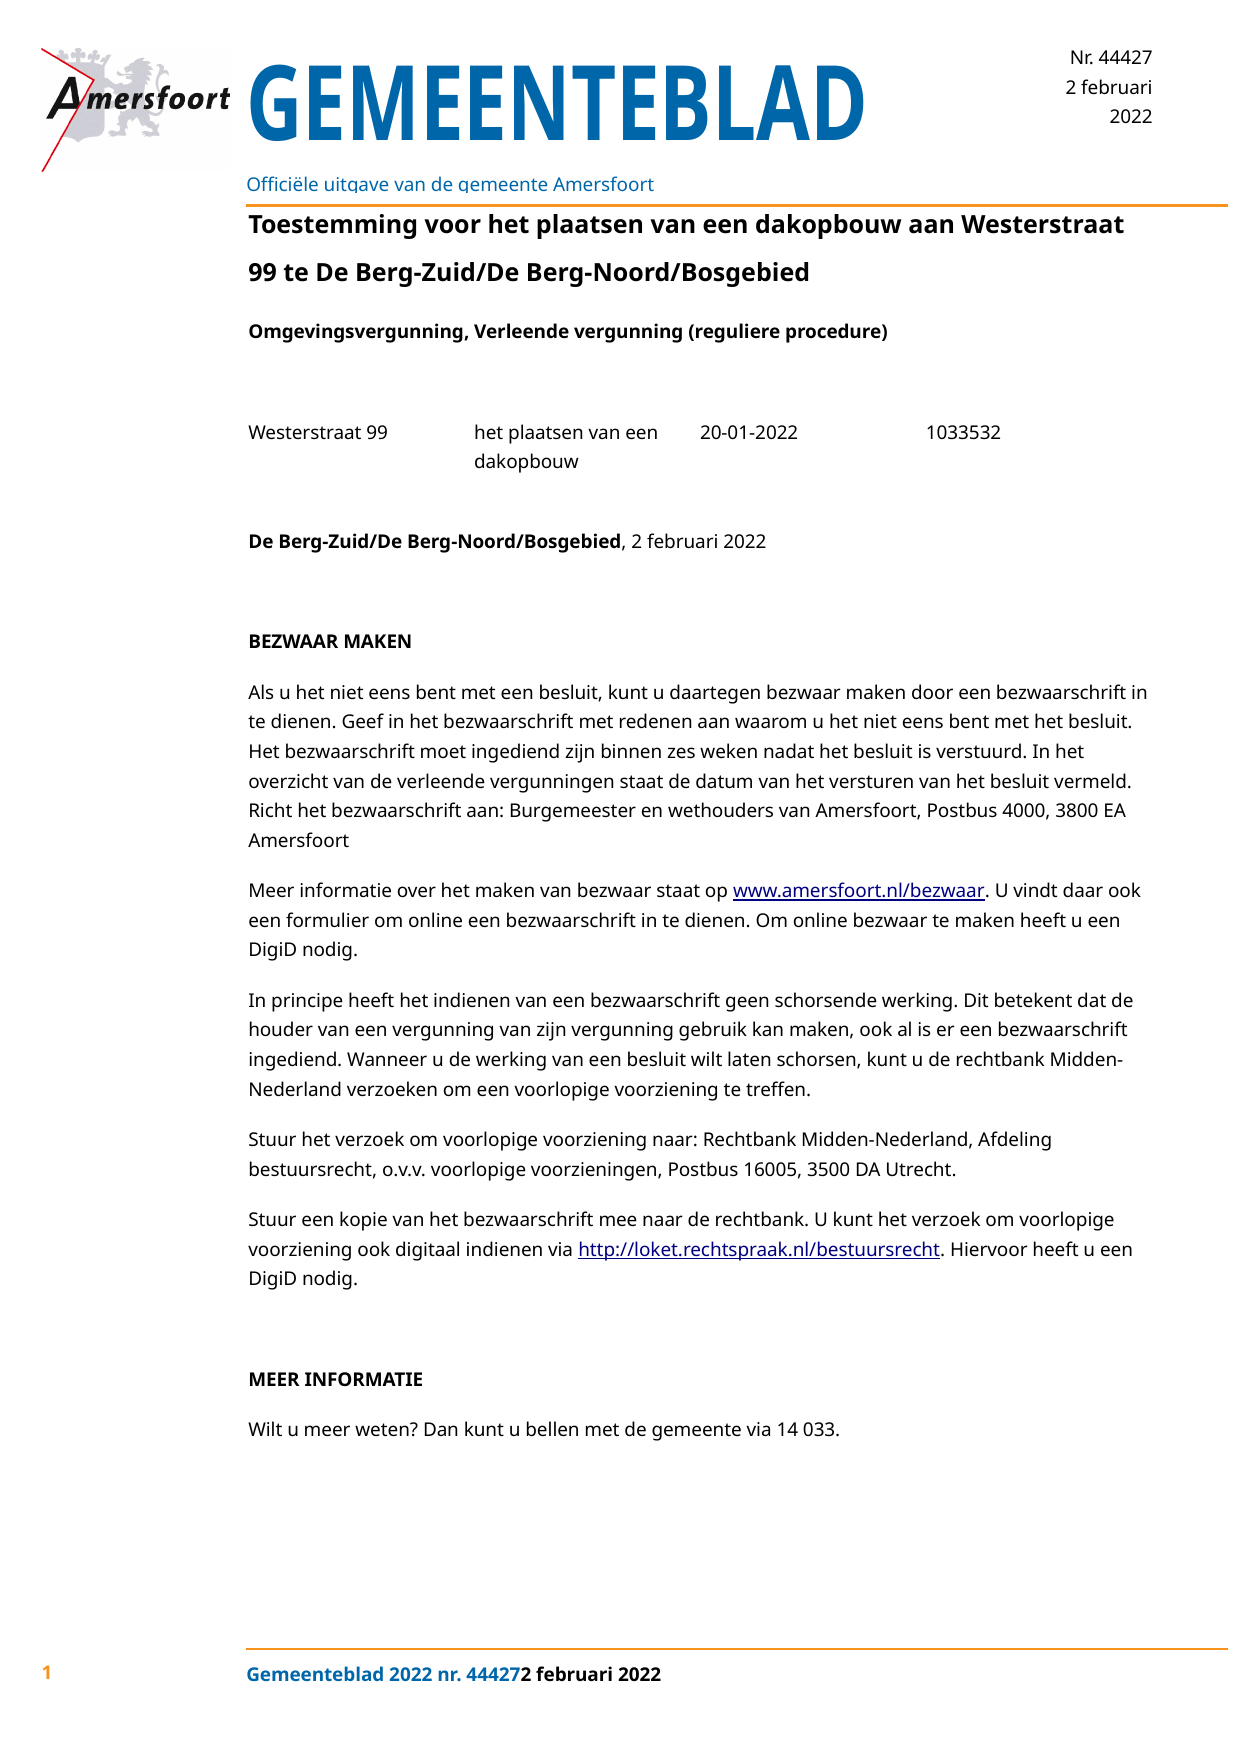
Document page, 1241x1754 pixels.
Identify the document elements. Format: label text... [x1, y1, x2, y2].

text Stuur het verzoek om voorlopige voorziening naar: Rechtbank Midden-Nederland, Afdeling bestuursrecht, o.v.v. voorlopige voorzieningen, Postbus 16005, 3500 DA Utrecht. [248, 1126, 1152, 1181]
text Wilt u meer weten? Dan kunt u bellen met de gemeente via 14 033. [248, 1417, 1152, 1442]
table_header het plaatsen van een dakopbouw [474, 419, 700, 474]
table_header Westerstraat 99 [248, 419, 474, 474]
text Meer informatie over het maken van bezwaar staat op www.amersfoort.nl/bezwaar. U vindt daar ook een formulier om online een bezwaarschrift in te dienen. Om online bezwaar te maken heeft u een DigiD nodig. [248, 877, 1152, 962]
text Stuur een kopie van het bezwaarschrift mee naar de rechtbank. U kunt het verzoek om voorlopige voorziening ook digitaal indienen via http://loket.rechtspraak.nl/bestuursrecht. Hiervoor heeft u een DigiD nodig. [248, 1206, 1152, 1291]
text Als u het niet eens bent met een besluit, kunt u daartegen bezwaar maken door een bezwaarschrift in te dienen. Geef in het bezwaarschrift met redenen aan waarom u het niet eens bent met het besluit. Het bezwaarschrift moet ingediend zijn binnen zes weken nadat het besluit is verstuurd. In het overzicht van de verleende vergunningen staat de datum van het versturen van het besluit vermeld. Richt het bezwaarschrift aan: Burgemeester en wethouders van Amersfoort, Postbus 4000, 3800 EA Amersfoort [248, 679, 1152, 853]
text De Berg-Zuid/De Berg-Noord/Bosgebied, 2 februari 2022 [248, 528, 1152, 553]
text MEER INFORMATIE [248, 1366, 1152, 1392]
text BEZWAAR MAKEN [248, 629, 1152, 654]
table_header 20-01-2022 [700, 419, 926, 474]
text Toestemming voor het plaatsen van een dakopbouw aan Westerstraat 99 te De Berg-Zuid/De Berg-Noord/Bosgebied [248, 207, 1152, 288]
text Omgevingsvergunning, Verleende vergunning (reguliere procedure) [248, 318, 1152, 344]
text In principe heeft het indienen van een bezwaarschrift geen schorsende werking. Dit betekent dat de houder van een vergunning van zijn vergunning gebruik kan maken, ook al is er een bezwaarschrift ingediend. Wanneer u de werking van een besluit wilt laten schorsen, kunt u de rechtbank Midden-Nederland verzoeken om een voorlopige voorziening te treffen. [248, 987, 1152, 1101]
table_header 1033532 [926, 419, 1152, 474]
picture [41, 47, 231, 172]
